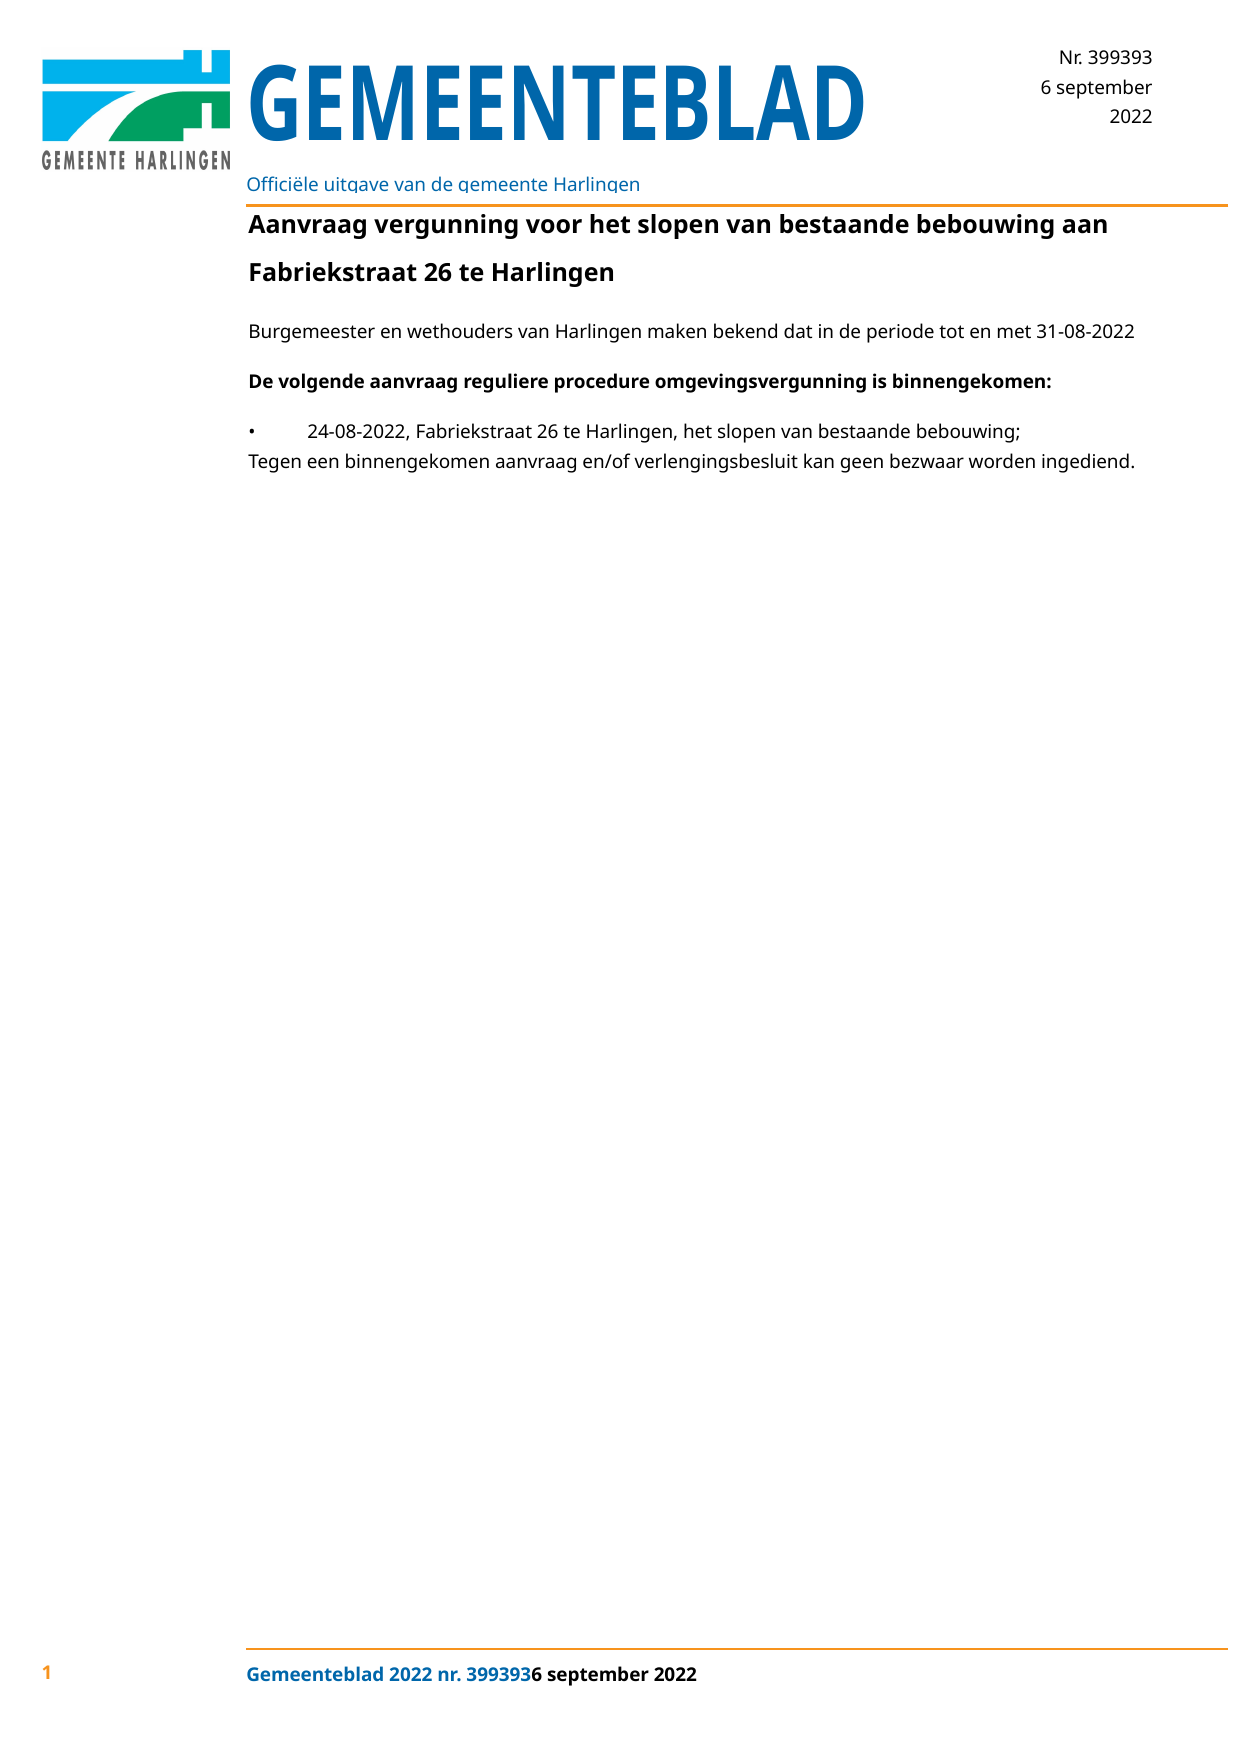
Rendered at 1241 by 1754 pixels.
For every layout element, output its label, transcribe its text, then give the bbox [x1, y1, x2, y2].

list 24-08-2022, Fabriekstraat 26 te Harlingen, het slopen van bestaande bebouwing; [248, 419, 1152, 444]
text Aanvraag vergunning voor het slopen van bestaande bebouwing aan Fabriekstraat 26 te Harlingen [248, 207, 1152, 288]
text De volgende aanvraag reguliere procedure omgevingsvergunning is binnengekomen: [248, 368, 1152, 394]
text Burgemeester en wethouders van Harlingen maken bekend dat in de periode tot en met 31-08-2022 [248, 318, 1152, 344]
text Tegen een binnengekomen aanvraag en/of verlengingsbesluit kan geen bezwaar worden ingediend. [248, 448, 1152, 474]
picture [41, 47, 231, 172]
